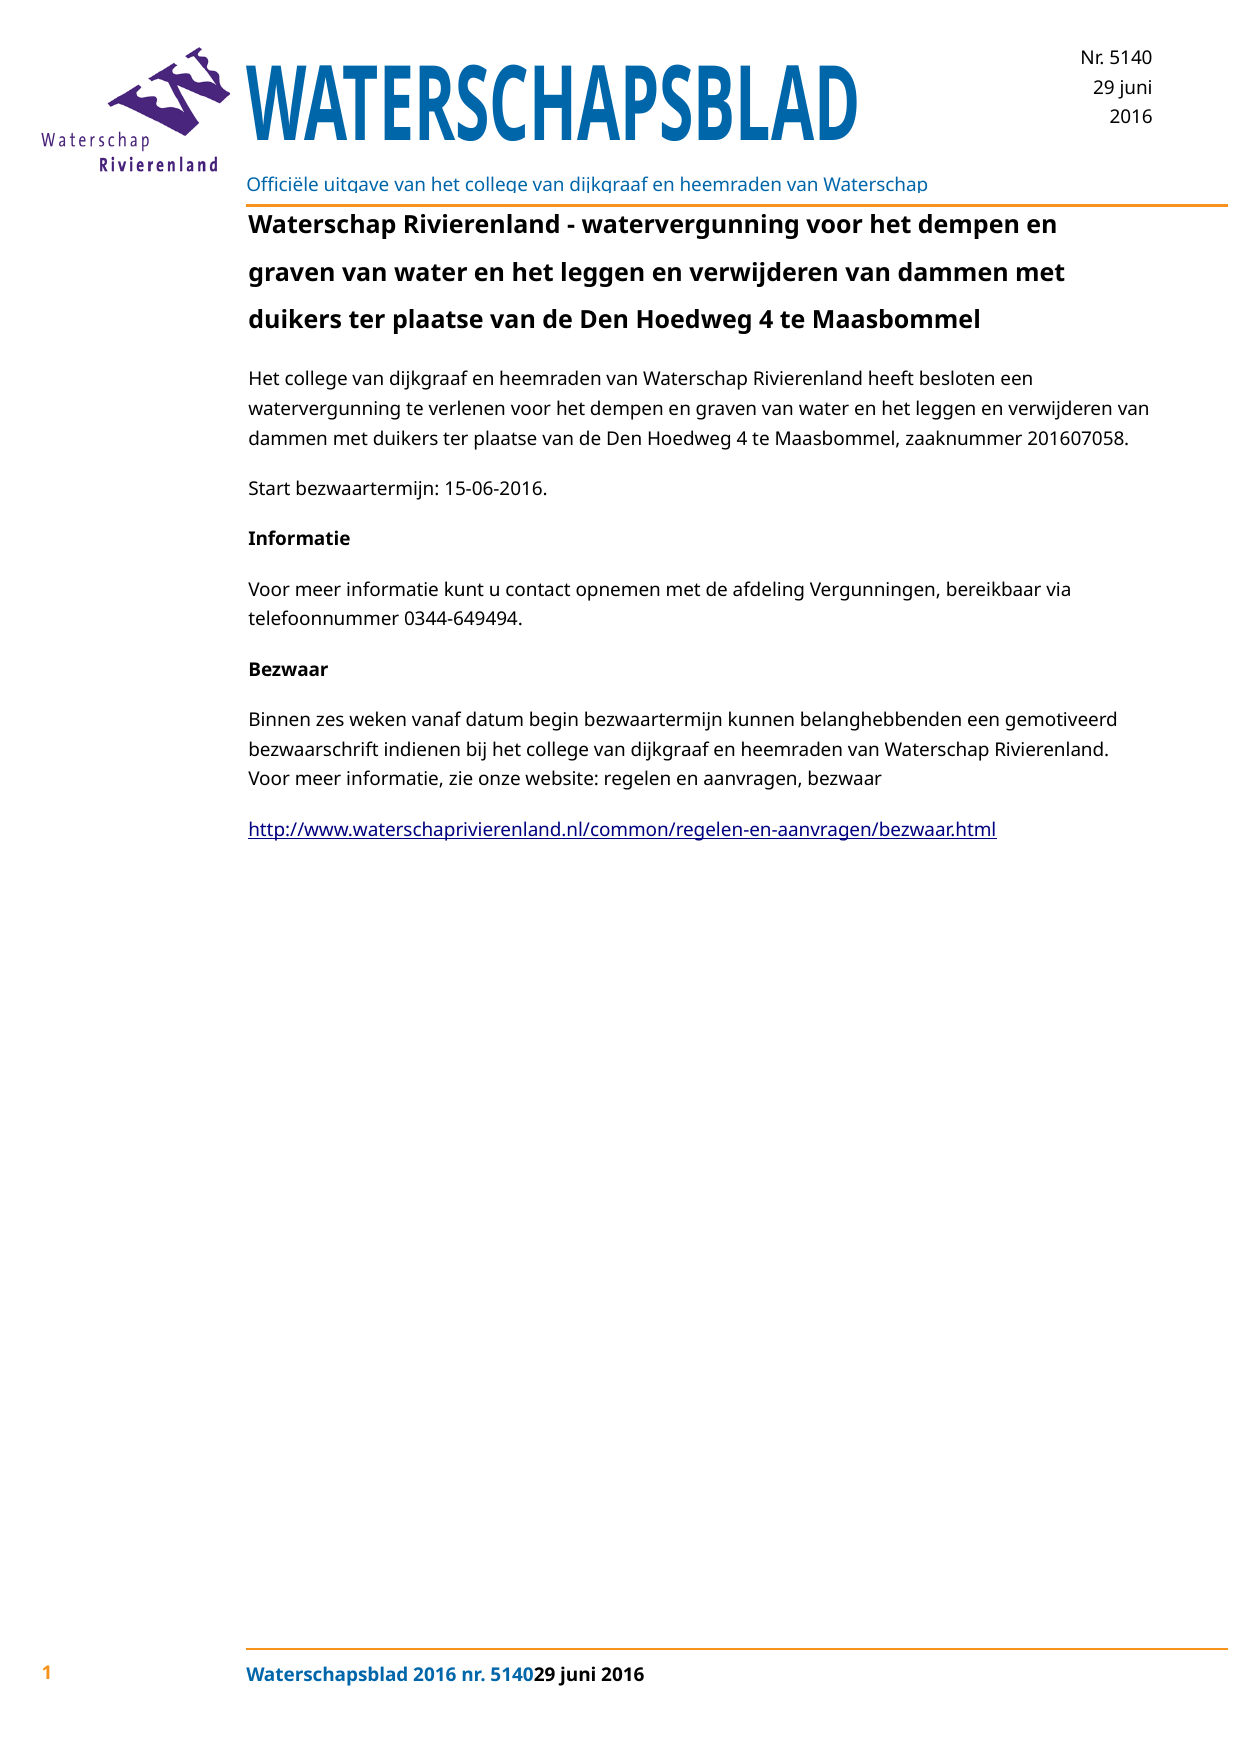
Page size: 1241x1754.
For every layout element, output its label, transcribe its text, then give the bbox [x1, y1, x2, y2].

text Informatie [248, 526, 1152, 551]
text http://www.waterschaprivierenland.nl/common/regelen-en-aanvragen/bezwaar.html [248, 816, 1152, 842]
text Het college van dijkgraaf en heemraden van Waterschap Rivierenland heeft besloten een watervergunning te verlenen voor het dempen en graven van water en het leggen en verwijderen van dammen met duikers ter plaatse van de Den Hoedweg 4 te Maasbommel, zaaknummer 201607058. [248, 366, 1152, 450]
text Voor meer informatie kunt u contact opnemen met de afdeling Vergunningen, bereikbaar via telefoonnummer 0344-649494. [248, 576, 1152, 631]
text Bezwaar [248, 656, 1152, 682]
text Start bezwaartermijn: 15-06-2016. [248, 475, 1152, 501]
text Waterschap Rivierenland - watervergunning voor het dempen en graven van water en het leggen en verwijderen van dammen met duikers ter plaatse van de Den Hoedweg 4 te Maasbommel [248, 207, 1152, 336]
text Binnen zes weken vanaf datum begin bezwaartermijn kunnen belanghebbenden een gemotiveerd bezwaarschrift indienen bij het college van dijkgraaf en heemraden van Waterschap Rivierenland. Voor meer informatie, zie onze website: regelen en aanvragen, bezwaar [248, 706, 1152, 791]
picture [41, 47, 231, 172]
